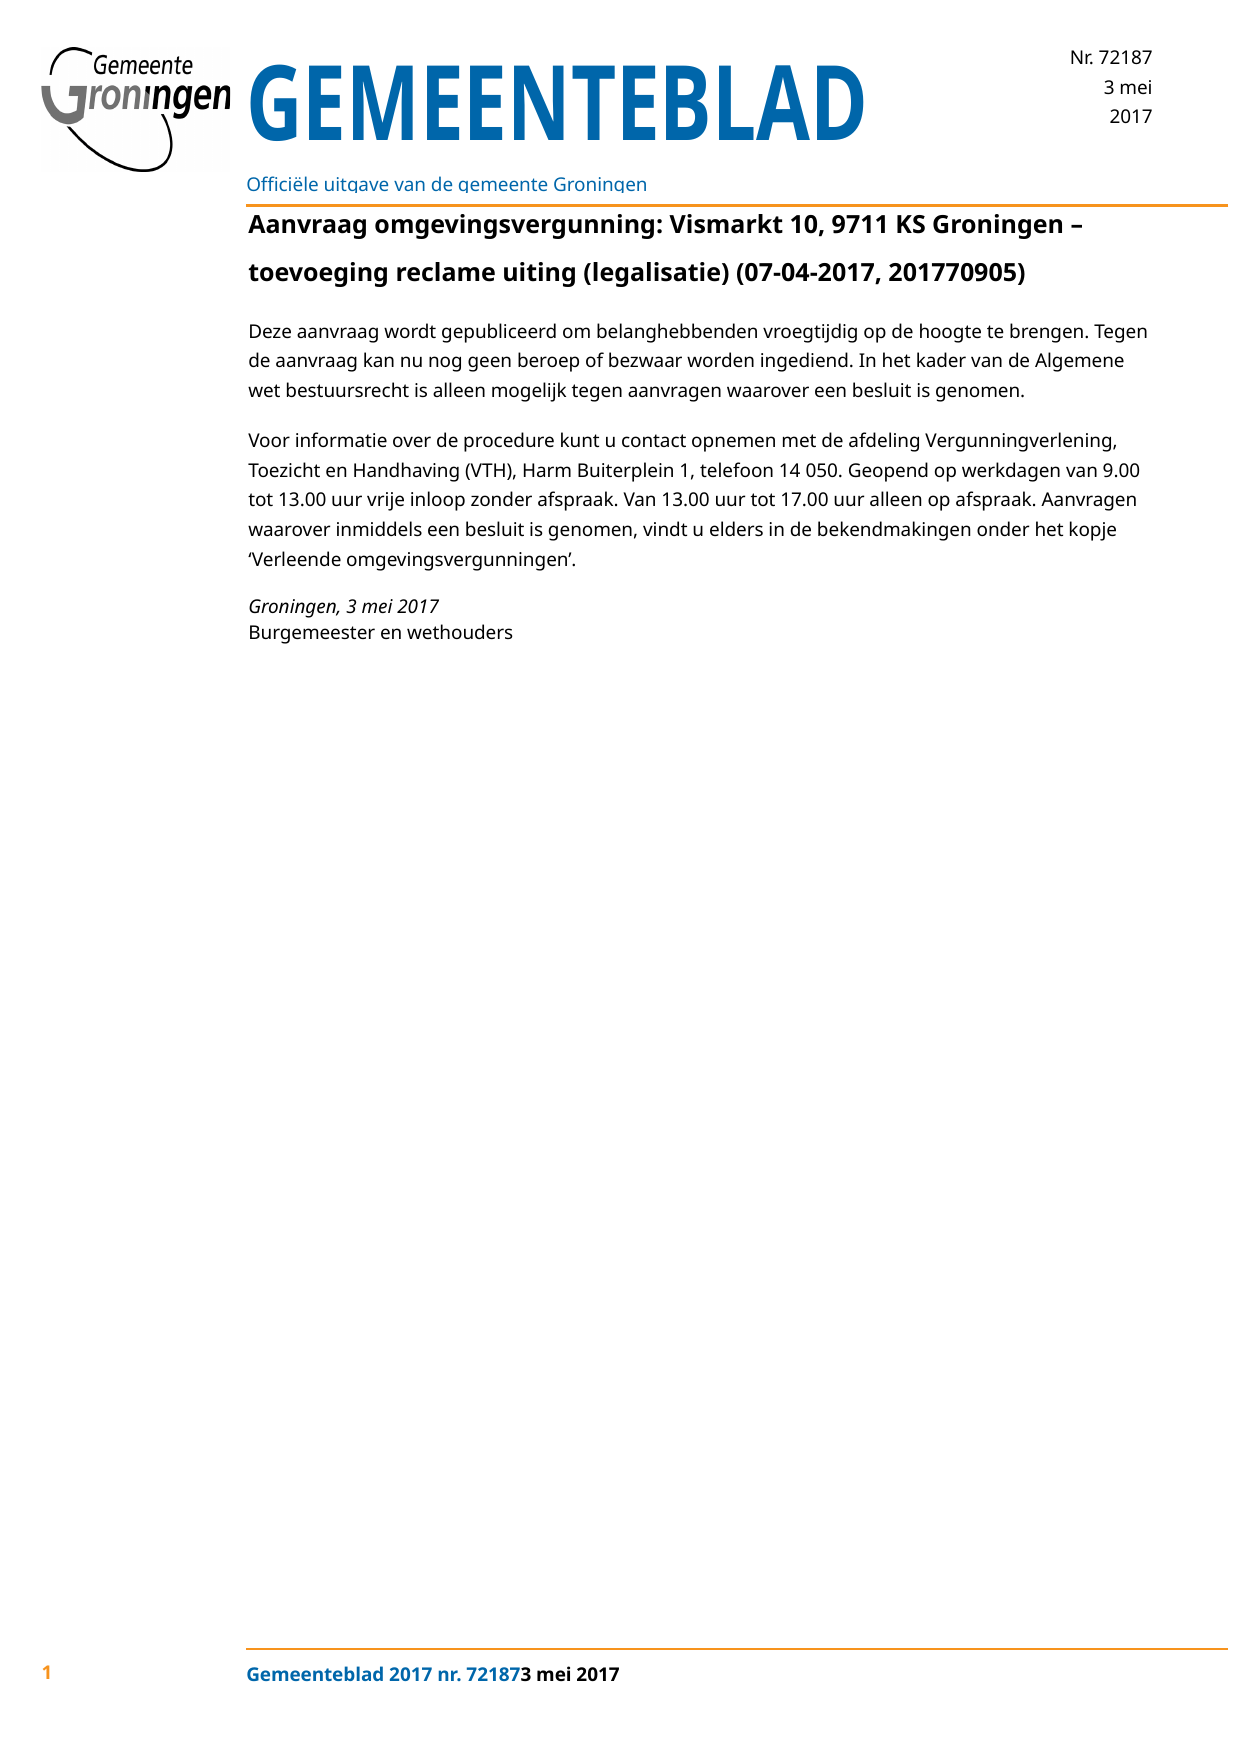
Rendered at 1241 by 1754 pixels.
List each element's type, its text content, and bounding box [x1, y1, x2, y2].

text Voor informatie over de procedure kunt u contact opnemen met de afdeling Vergunningverlening, Toezicht en Handhaving (VTH), Harm Buiterplein 1, telefoon 14 050. Geopend op werkdagen van 9.00 tot 13.00 uur vrije inloop zonder afspraak. Van 13.00 uur tot 17.00 uur alleen op afspraak. Aanvragen waarover inmiddels een besluit is genomen, vindt u elders in de bekendmakingen onder het kopje ‘Verleende omgevingsvergunningen’. [248, 427, 1152, 572]
text Aanvraag omgevingsvergunning: Vismarkt 10, 9711 KS Groningen – toevoeging reclame uiting (legalisatie) (07-04-2017, 201770905) [248, 207, 1152, 288]
text Groningen, 3 mei 2017 [248, 594, 1152, 619]
text Burgemeester en wethouders [248, 619, 1152, 645]
picture [41, 47, 231, 172]
text Deze aanvraag wordt gepubliceerd om belanghebbenden vroegtijdig op de hoogte te brengen. Tegen de aanvraag kan nu nog geen beroep of bezwaar worden ingediend. In het kader van de Algemene wet bestuursrecht is alleen mogelijk tegen aanvragen waarover een besluit is genomen. [248, 318, 1152, 403]
